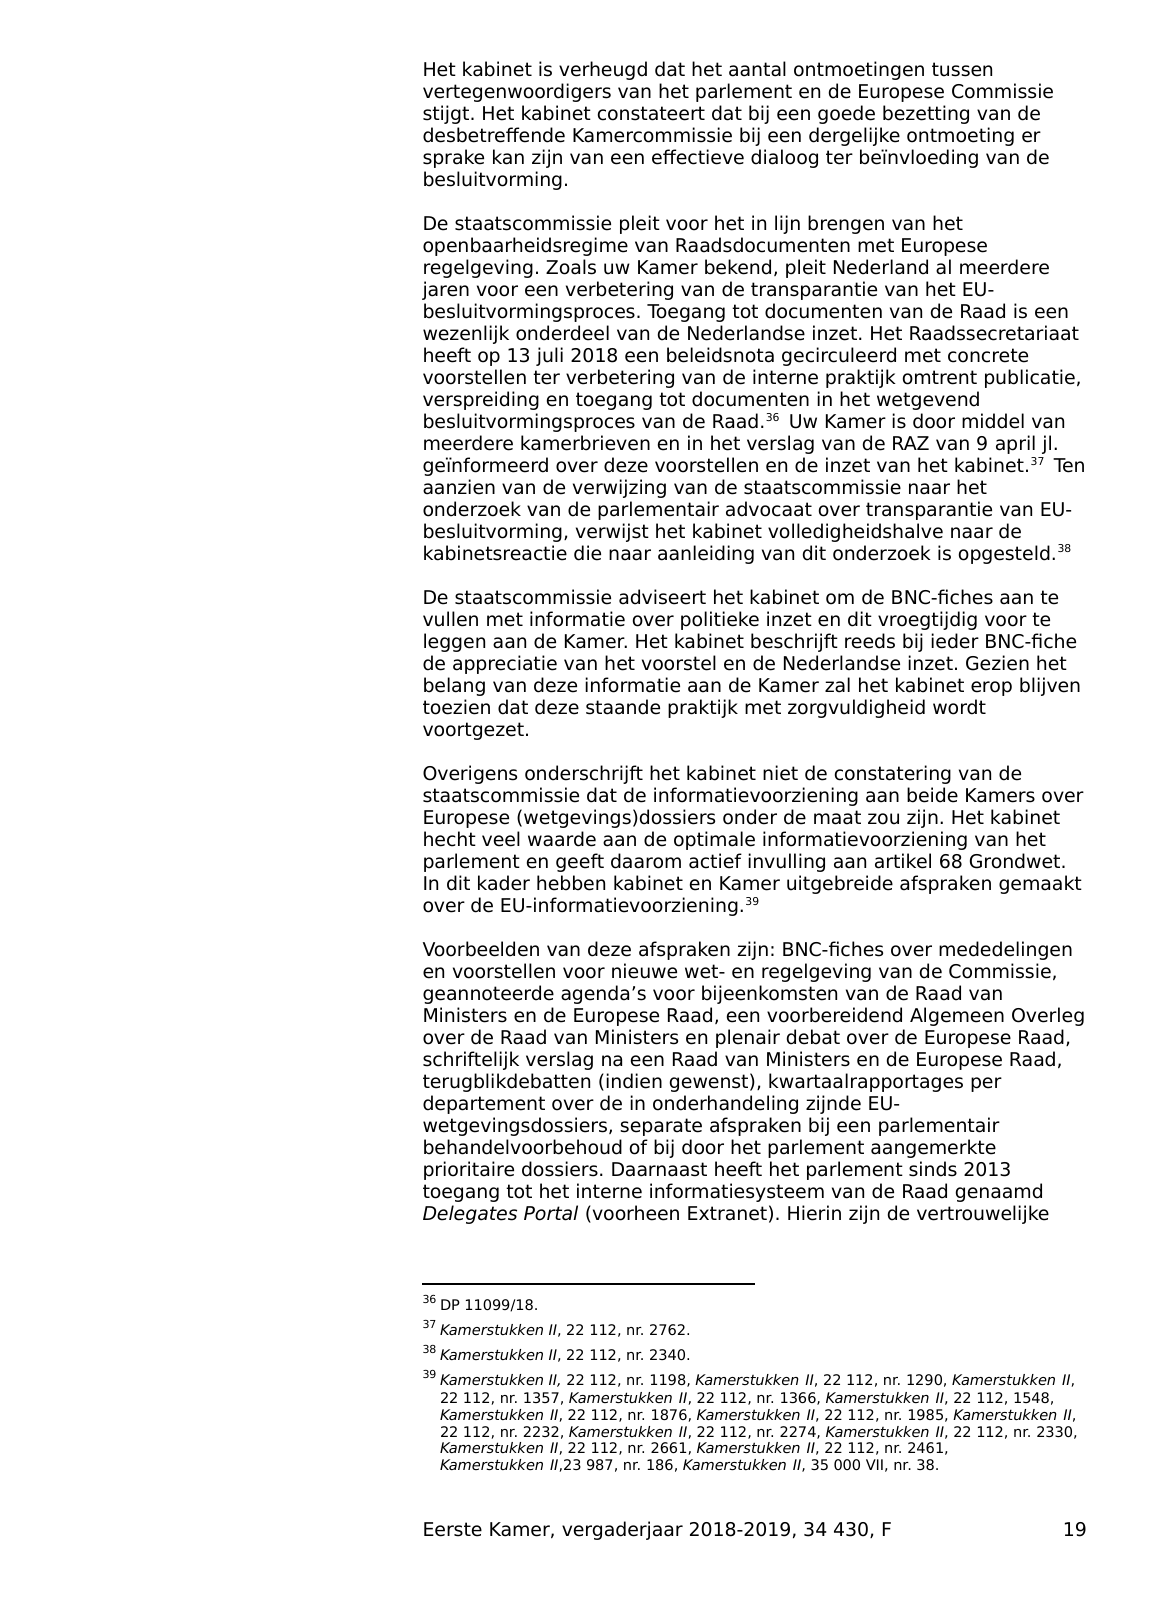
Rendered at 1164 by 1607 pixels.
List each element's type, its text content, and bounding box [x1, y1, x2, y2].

text De staatscommissie pleit voor het in lijn brengen van het openbaarheidsregime van Raadsdocumenten met Europese regelgeving. Zoals uw Kamer bekend, pleit Nederland al meerdere jaren voor een verbetering van de transparantie van het EU-besluitvormingsproces. Toegang tot documenten van de Raad is een wezenlijk onderdeel van de Nederlandse inzet. Het Raadssecretariaat heeft op 13 juli 2018 een beleidsnota gecirculeerd met concrete voorstellen ter verbetering van de interne praktijk omtrent publicatie, verspreiding en toegang tot documenten in het wetgevend besluitvormingsproces van de Raad. Uw Kamer is door middel van meerdere kamerbrieven en in het verslag van de RAZ van 9 april jl. geïnformeerd over deze voorstellen en de inzet van het kabinet. Ten aanzien van de verwijzing van de staatscommissie naar het onderzoek van de parlementair advocaat over transparantie van EU-besluitvorming, verwijst het kabinet volledigheidshalve naar de kabinetsreactie die naar aanleiding van dit onderzoek is opgesteld. [422, 213, 1087, 565]
text Kamerstukken II, 22 112, nr. 2762. [422, 1318, 1087, 1340]
text De staatscommissie adviseert het kabinet om de BNC-fiches aan te vullen met informatie over politieke inzet en dit vroegtijdig voor te leggen aan de Kamer. Het kabinet beschrijft reeds bij ieder BNC-fiche de appreciatie van het voorstel en de Nederlandse inzet. Gezien het belang van deze informatie aan de Kamer zal het kabinet erop blijven toezien dat deze staande praktijk met zorgvuldigheid wordt voortgezet. [422, 587, 1087, 741]
text Het kabinet is verheugd dat het aantal ontmoetingen tussen vertegenwoordigers van het parlement en de Europese Commissie stijgt. Het kabinet constateert dat bij een goede bezetting van de desbetreffende Kamercommissie bij een dergelijke ontmoeting er sprake kan zijn van een effectieve dialoog ter beïnvloeding van de besluitvorming. [422, 59, 1087, 191]
text Kamerstukken II, 22 112, nr. 1198, Kamerstukken II, 22 112, nr. 1290, Kamerstukken II, 22 112, nr. 1357, Kamerstukken II, 22 112, nr. 1366, Kamerstukken II, 22 112, 1548, Kamerstukken II, 22 112, nr. 1876, Kamerstukken II, 22 112, nr. 1985, Kamerstukken II, 22 112, nr. 2232, Kamerstukken II, 22 112, nr. 2274, Kamerstukken II, 22 112, nr. 2330, Kamerstukken II, 22 112, nr. 2661, Kamerstukken II, 22 112, nr. 2461, Kamerstukken II,23 987, nr. 186, Kamerstukken II, 35 000 VII, nr. 38. [422, 1368, 1087, 1474]
text Overigens onderschrijft het kabinet niet de constatering van de staatscommissie dat de informatievoorziening aan beide Kamers over Europese (wetgevings)dossiers onder de maat zou zijn. Het kabinet hecht veel waarde aan de optimale informatievoorziening van het parlement en geeft daarom actief invulling aan artikel 68 Grondwet. In dit kader hebben kabinet en Kamer uitgebreide afspraken gemaakt over de EU-informatievoorziening. [422, 763, 1087, 917]
text DP 11099/18. [422, 1293, 1087, 1315]
text Kamerstukken II, 22 112, nr. 2340. [422, 1343, 1087, 1365]
text Voorbeelden van deze afspraken zijn: BNC-fiches over mededelingen en voorstellen voor nieuwe wet- en regelgeving van de Commissie, geannoteerde agenda’s voor bijeenkomsten van de Raad van Ministers en de Europese Raad, een voorbereidend Algemeen Overleg over de Raad van Ministers en plenair debat over de Europese Raad, schriftelijk verslag na een Raad van Ministers en de Europese Raad, terugblikdebatten (indien gewenst), kwartaalrapportages per departement over de in onderhandeling zijnde EU-wetgevingsdossiers, separate afspraken bij een parlementair behandelvoorbehoud of bij door het parlement aangemerkte prioritaire dossiers. Daarnaast heeft het parlement sinds 2013 toegang tot het interne informatiesysteem van de Raad genaamd Delegates Portal (voorheen Extranet). Hierin zijn de vertrouwelijke [422, 939, 1087, 1225]
